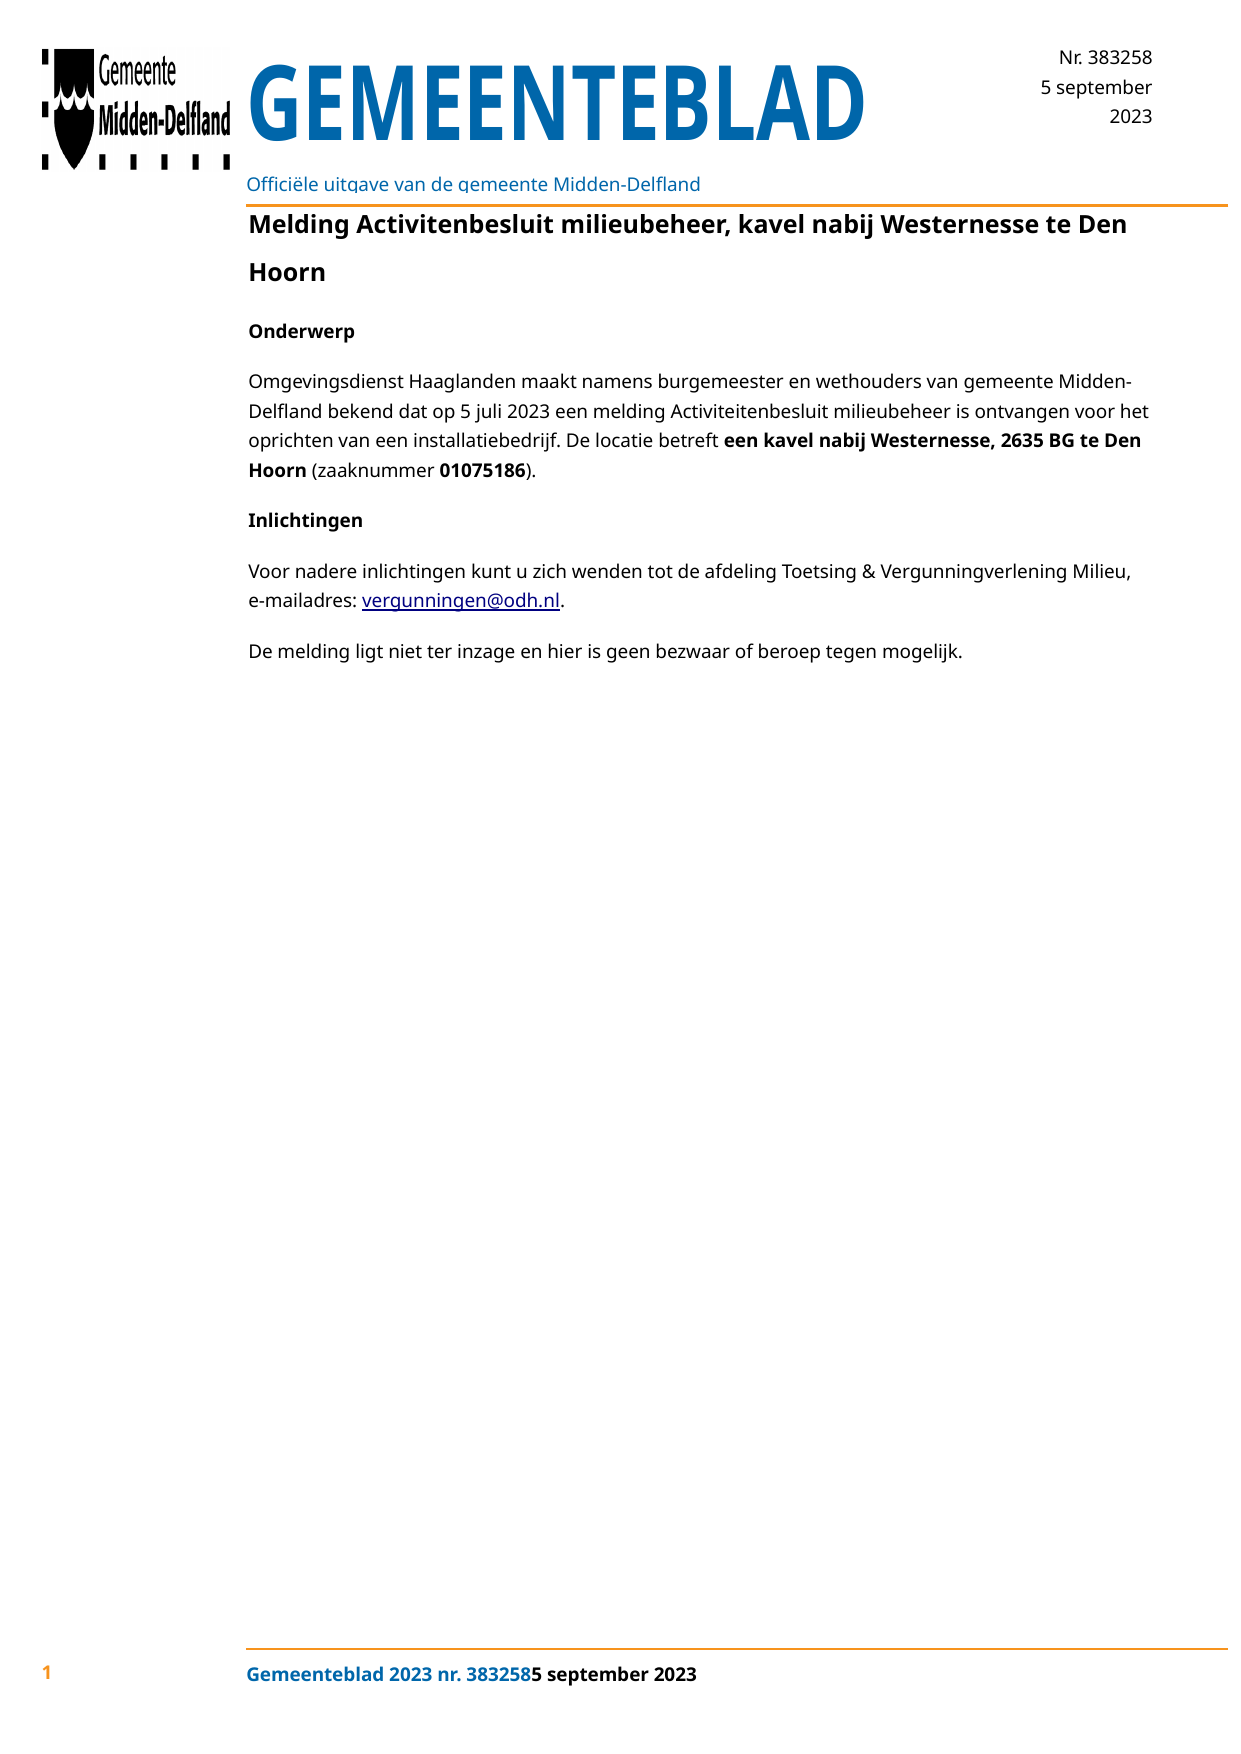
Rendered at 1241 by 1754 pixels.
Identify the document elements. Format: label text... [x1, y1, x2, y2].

text Melding Activitenbesluit milieubeheer, kavel nabij Westernesse te Den Hoorn [248, 207, 1152, 288]
text Omgevingsdienst Haaglanden maakt namens burgemeester en wethouders van gemeente Midden-Delfland bekend dat op 5 juli 2023 een melding Activiteitenbesluit milieubeheer is ontvangen voor het oprichten van een installatiebedrijf. De locatie betreft een kavel nabij Westernesse, 2635 BG te Den Hoorn (zaaknummer 01075186). [248, 368, 1152, 483]
text Voor nadere inlichtingen kunt u zich wenden tot de afdeling Toetsing & Vergunningverlening Milieu, e-mailadres: vergunningen@odh.nl. [248, 558, 1152, 613]
text Inlichtingen [248, 507, 1152, 533]
text Onderwerp [248, 318, 1152, 344]
text De melding ligt niet ter inzage en hier is geen bezwaar of beroep tegen mogelijk. [248, 638, 1152, 664]
picture [41, 47, 231, 172]
